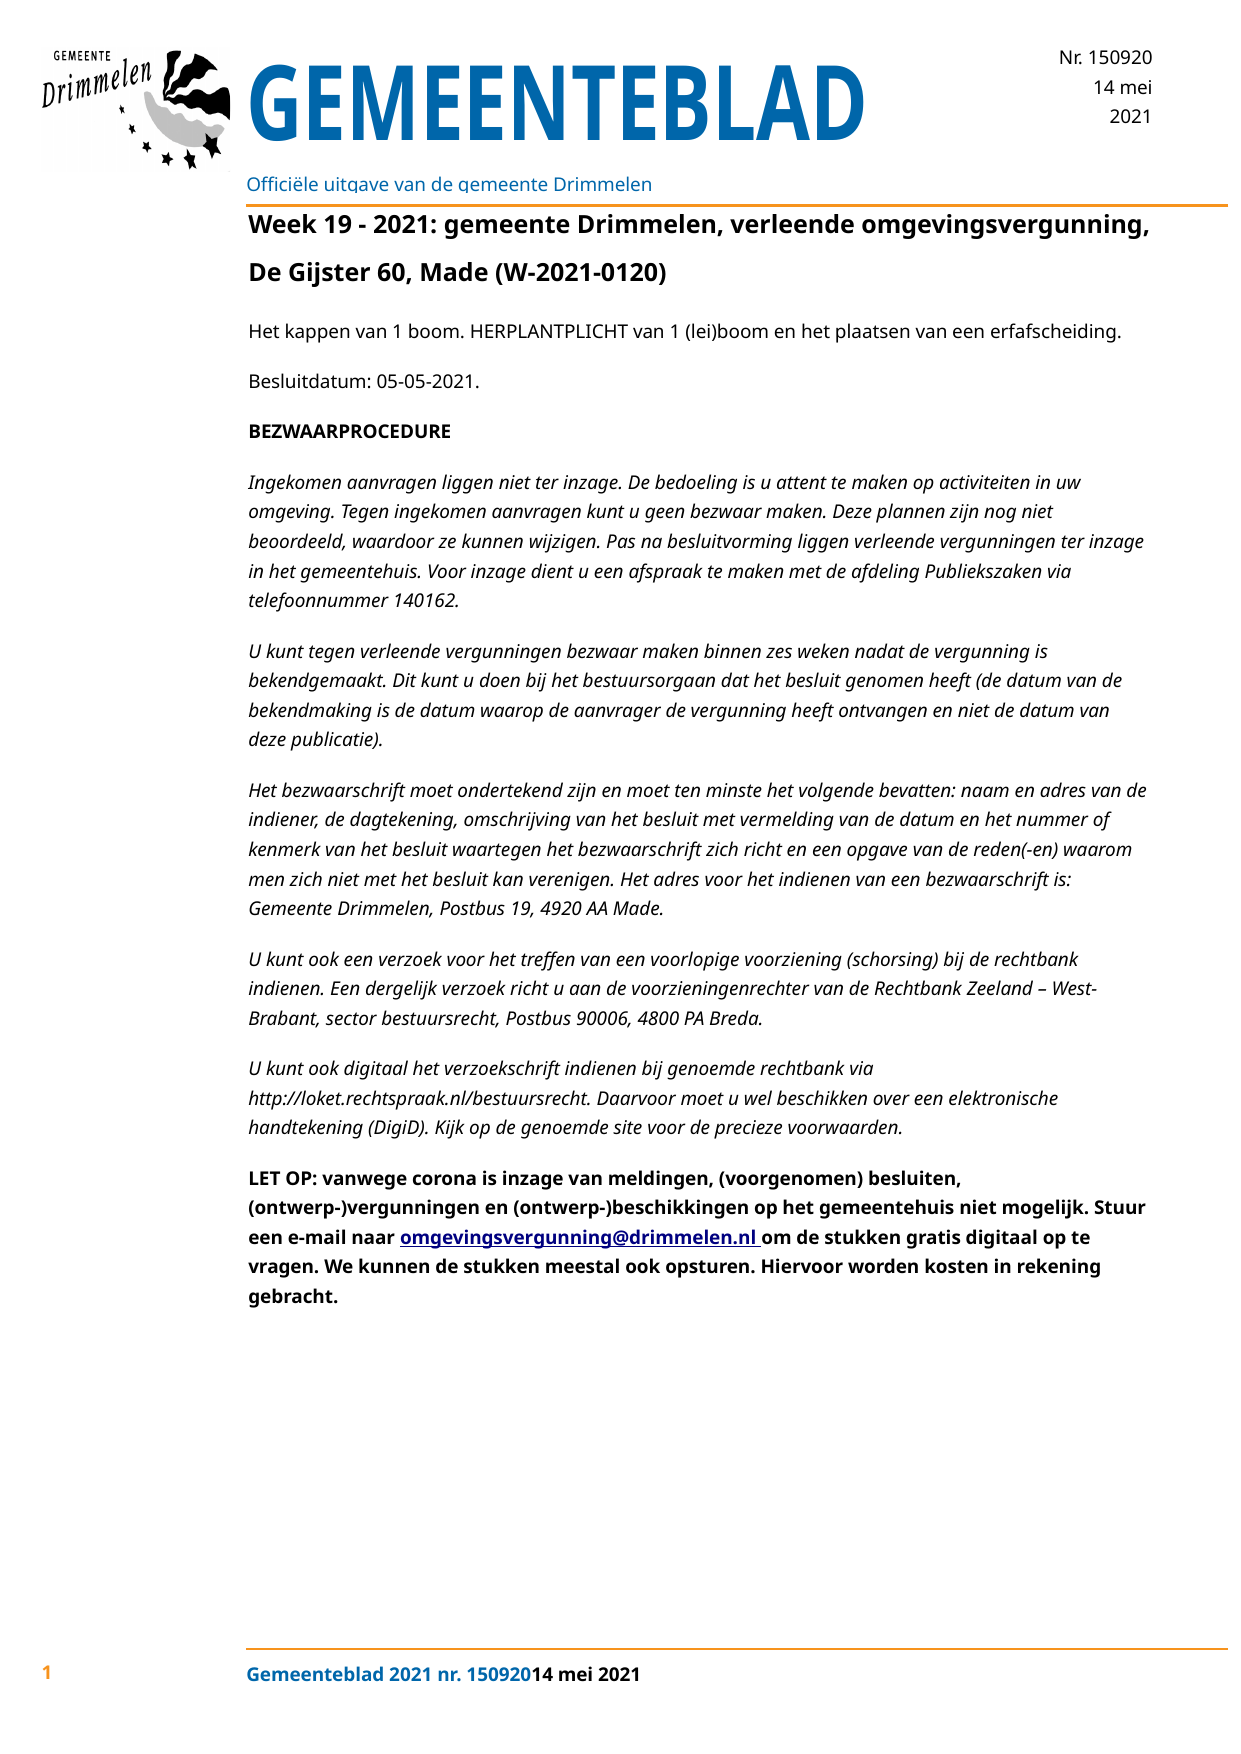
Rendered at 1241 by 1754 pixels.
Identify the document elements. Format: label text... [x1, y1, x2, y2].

picture [41, 47, 231, 172]
text Het kappen van 1 boom. HERPLANTPLICHT van 1 (lei)boom en het plaatsen van een erfafscheiding. [248, 318, 1152, 344]
text Het bezwaarschrift moet ondertekend zijn en moet ten minste het volgende bevatten: naam en adres van de indiener, de dagtekening, omschrijving van het besluit met vermelding van de datum en het nummer of kenmerk van het besluit waartegen het bezwaarschrift zich richt en een opgave van de reden(-en) waarom men zich niet met het besluit kan verenigen. Het adres voor het indienen van een bezwaarschrift is: Gemeente Drimmelen, Postbus 19, 4920 AA Made. [248, 777, 1152, 921]
text U kunt tegen verleende vergunningen bezwaar maken binnen zes weken nadat de vergunning is bekendgemaakt. Dit kunt u doen bij het bestuursorgaan dat het besluit genomen heeft (de datum van de bekendmaking is de datum waarop de aanvrager de vergunning heeft ontvangen en niet de datum van deze publicatie). [248, 638, 1152, 752]
text U kunt ook digitaal het verzoekschrift indienen bij genoemde rechtbank via http://loket.rechtspraak.nl/bestuursrecht. Daarvoor moet u wel beschikken over een elektronische handtekening (DigiD). Kijk op de genoemde site voor de precieze voorwaarden. [248, 1055, 1152, 1140]
text Besluitdatum: 05-05-2021. [248, 368, 1152, 394]
text Week 19 - 2021: gemeente Drimmelen, verleende omgevingsvergunning, De Gijster 60, Made (W-2021-0120) [248, 207, 1152, 288]
text U kunt ook een verzoek voor het treffen van een voorlopige voorziening (schorsing) bij de rechtbank indienen. Een dergelijk verzoek richt u aan de voorzieningenrechter van de Rechtbank Zeeland – West-Brabant, sector bestuursrecht, Postbus 90006, 4800 PA Breda. [248, 946, 1152, 1031]
text Ingekomen aanvragen liggen niet ter inzage. De bedoeling is u attent te maken op activiteiten in uw omgeving. Tegen ingekomen aanvragen kunt u geen bezwaar maken. Deze plannen zijn nog niet beoordeeld, waardoor ze kunnen wijzigen. Pas na besluitvorming liggen verleende vergunningen ter inzage in het gemeentehuis. Voor inzage dient u een afspraak te maken met de afdeling Publiekszaken via telefoonnummer 140162. [248, 469, 1152, 613]
text LET OP: vanwege corona is inzage van meldingen, (voorgenomen) besluiten, (ontwerp-)vergunningen en (ontwerp-)beschikkingen op het gemeentehuis niet mogelijk. Stuur een e-mail naar omgevingsvergunning@drimmelen.nl om de stukken gratis digitaal op te vragen. We kunnen de stukken meestal ook opsturen. Hiervoor worden kosten in rekening gebracht. [248, 1165, 1152, 1309]
text BEZWAARPROCEDURE [248, 419, 1152, 444]
